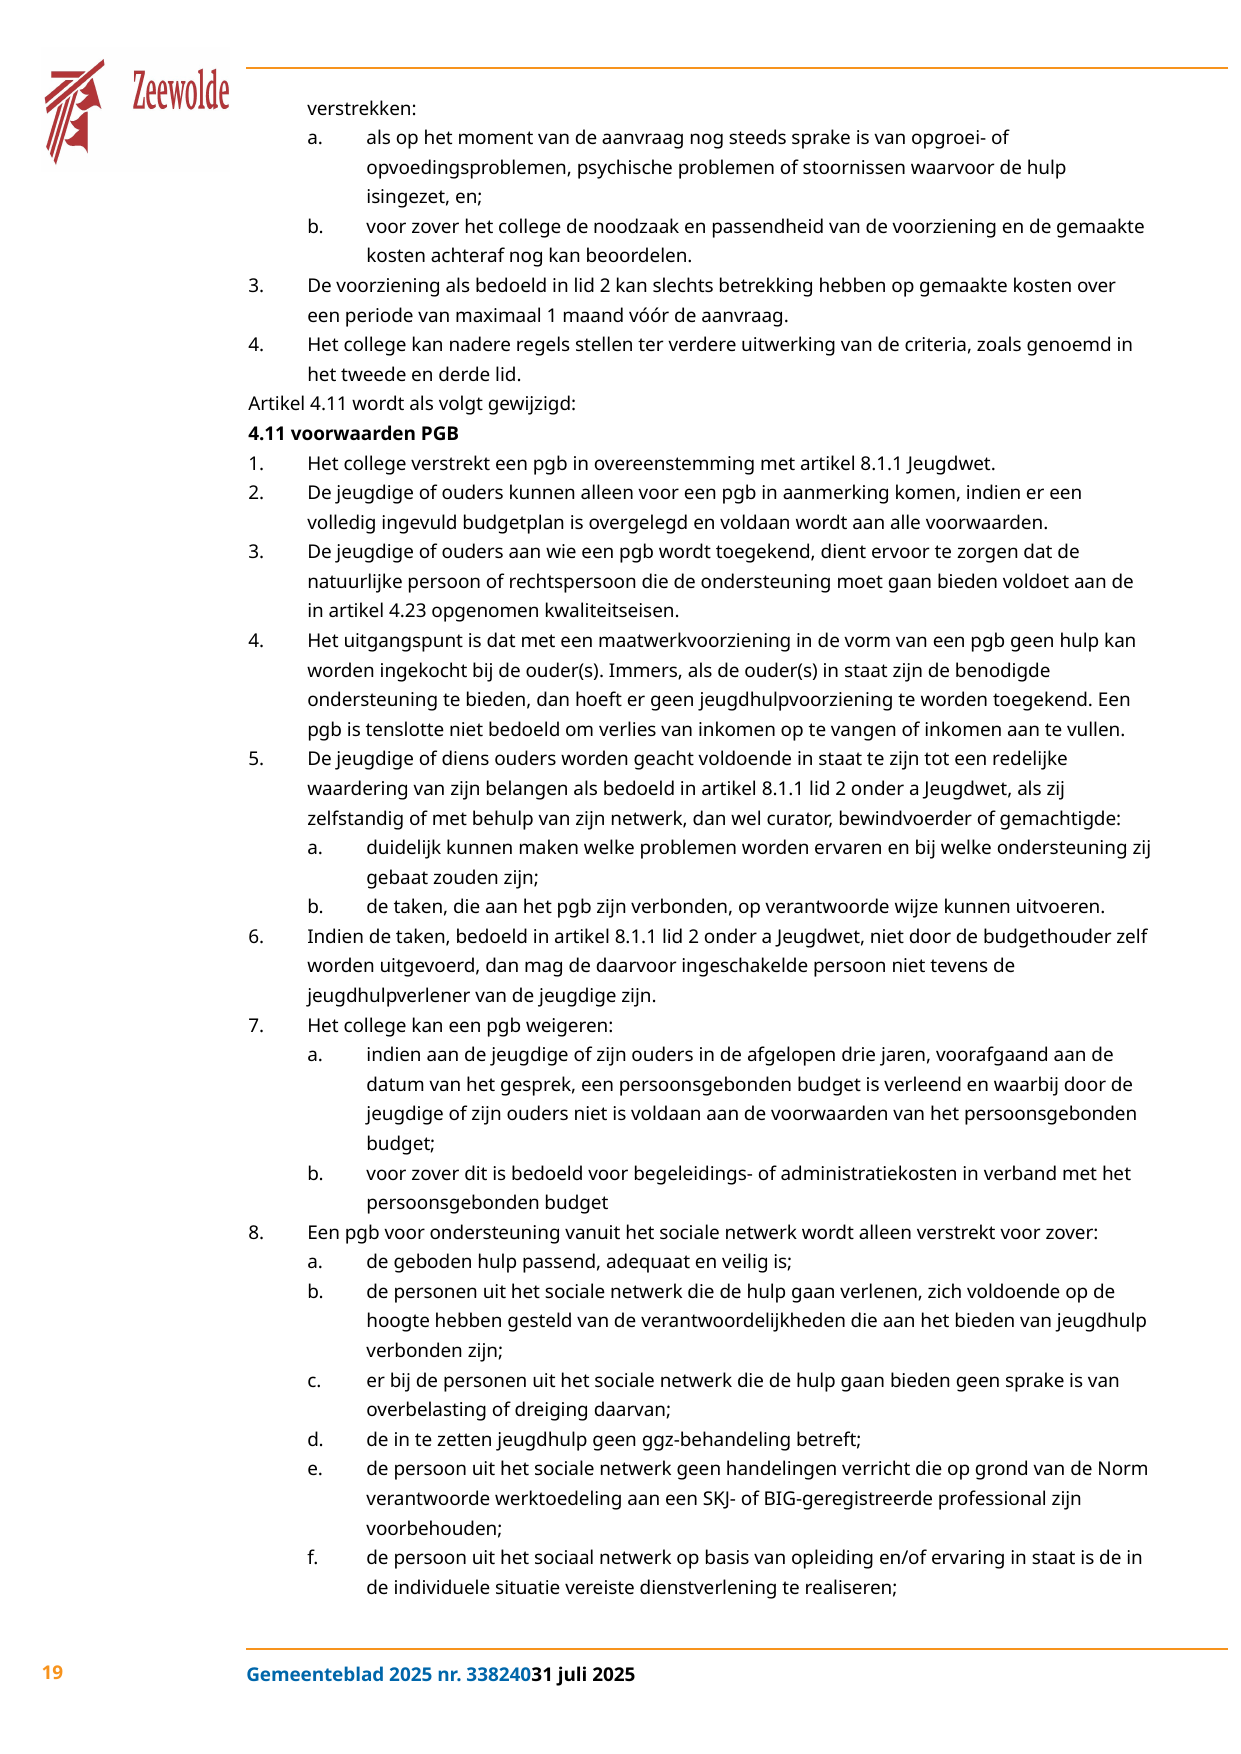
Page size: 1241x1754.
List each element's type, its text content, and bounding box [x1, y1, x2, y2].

list de geboden hulp passend, adequaat en veilig is; [307, 1248, 1152, 1274]
list de persoon uit het sociale netwerk geen handelingen verricht die op grond van de Norm verantwoorde werktoedeling aan een SKJ- of BIG-geregistreerde professional zijn voorbehouden; [307, 1456, 1152, 1541]
list de persoon uit het sociaal netwerk op basis van opleiding en/of ervaring in staat is de in de individuele situatie vereiste dienstverlening te realiseren; [307, 1544, 1152, 1600]
list indien aan de jeugdige of zijn ouders in de afgelopen drie jaren, voorafgaand aan de datum van het gesprek, een persoonsgebonden budget is verleend en waarbij door de jeugdige of zijn ouders niet is voldaan aan de voorwaarden van het persoonsgebonden budget; [307, 1041, 1152, 1156]
list de taken, die aan het pgb zijn verbonden, op verantwoorde wijze kunnen uitvoeren. [307, 893, 1152, 919]
list de in te zetten jeugdhulp geen ggz-behandeling betreft; [307, 1426, 1152, 1452]
text Artikel 4.11 wordt als volgt gewijzigd: [248, 391, 1152, 416]
list De jeugdige of ouders aan wie een pgb wordt toegekend, dient ervoor te zorgen dat de natuurlijke persoon of rechtspersoon die de ondersteuning moet gaan bieden voldoet aan de in artikel 4.23 opgenomen kwaliteitseisen. [248, 538, 1152, 623]
list De voorziening als bedoeld in lid 2 kan slechts betrekking hebben op gemaakte kosten over een periode van maximaal 1 maand vóór de aanvraag. [248, 272, 1152, 328]
picture [41, 47, 231, 172]
list Een pgb voor ondersteuning vanuit het sociale netwerk wordt alleen verstrekt voor zover: [248, 1219, 1152, 1245]
list er bij de personen uit het sociale netwerk die de hulp gaan bieden geen sprake is van overbelasting of dreiging daarvan; [307, 1367, 1152, 1422]
list Indien de taken, bedoeld in artikel 8.1.1 lid 2 onder a Jeugdwet, niet door de budgethouder zelf worden uitgevoerd, dan mag de daarvoor ingeschakelde persoon niet tevens de jeugdhulpverlener van de jeugdige zijn. [248, 923, 1152, 1008]
list als op het moment van de aanvraag nog steeds sprake is van opgroei- of opvoedingsproblemen, psychische problemen of stoornissen waarvoor de hulp isingezet, en; [307, 124, 1152, 209]
list voor zover dit is bedoeld voor begeleidings- of administratiekosten in verband met het persoonsgebonden budget [307, 1160, 1152, 1215]
list Het college verstrekt een pgb in overeenstemming met artikel 8.1.1 Jeugdwet. [248, 450, 1152, 476]
list Het college kan een pgb weigeren: [248, 1012, 1152, 1038]
text 4.11 voorwaarden PGB [248, 420, 1152, 446]
list verstrekken: [248, 95, 1152, 121]
list voor zover het college de noodzaak en passendheid van de voorziening en de gemaakte kosten achteraf nog kan beoordelen. [307, 213, 1152, 268]
list Het college kan nadere regels stellen ter verdere uitwerking van de criteria, zoals genoemd in het tweede en derde lid. [248, 331, 1152, 387]
list de personen uit het sociale netwerk die de hulp gaan verlenen, zich voldoende op de hoogte hebben gesteld van de verantwoordelijkheden die aan het bieden van jeugdhulp verbonden zijn; [307, 1278, 1152, 1363]
list De jeugdige of diens ouders worden geacht voldoende in staat te zijn tot een redelijke waardering van zijn belangen als bedoeld in artikel 8.1.1 lid 2 onder a Jeugdwet, als zij zelfstandig of met behulp van zijn netwerk, dan wel curator, bewindvoerder of gemachtigde: [248, 746, 1152, 831]
list De jeugdige of ouders kunnen alleen voor een pgb in aanmerking komen, indien er een volledig ingevuld budgetplan is overgelegd en voldaan wordt aan alle voorwaarden. [248, 479, 1152, 535]
list Het uitgangspunt is dat met een maatwerkvoorziening in de vorm van een pgb geen hulp kan worden ingekocht bij de ouder(s). Immers, als de ouder(s) in staat zijn de benodigde ondersteuning te bieden, dan hoeft er geen jeugdhulpvoorziening te worden toegekend. Een pgb is tenslotte niet bedoeld om verlies van inkomen op te vangen of inkomen aan te vullen. [248, 627, 1152, 742]
list duidelijk kunnen maken welke problemen worden ervaren en bij welke ondersteuning zij gebaat zouden zijn; [307, 834, 1152, 890]
